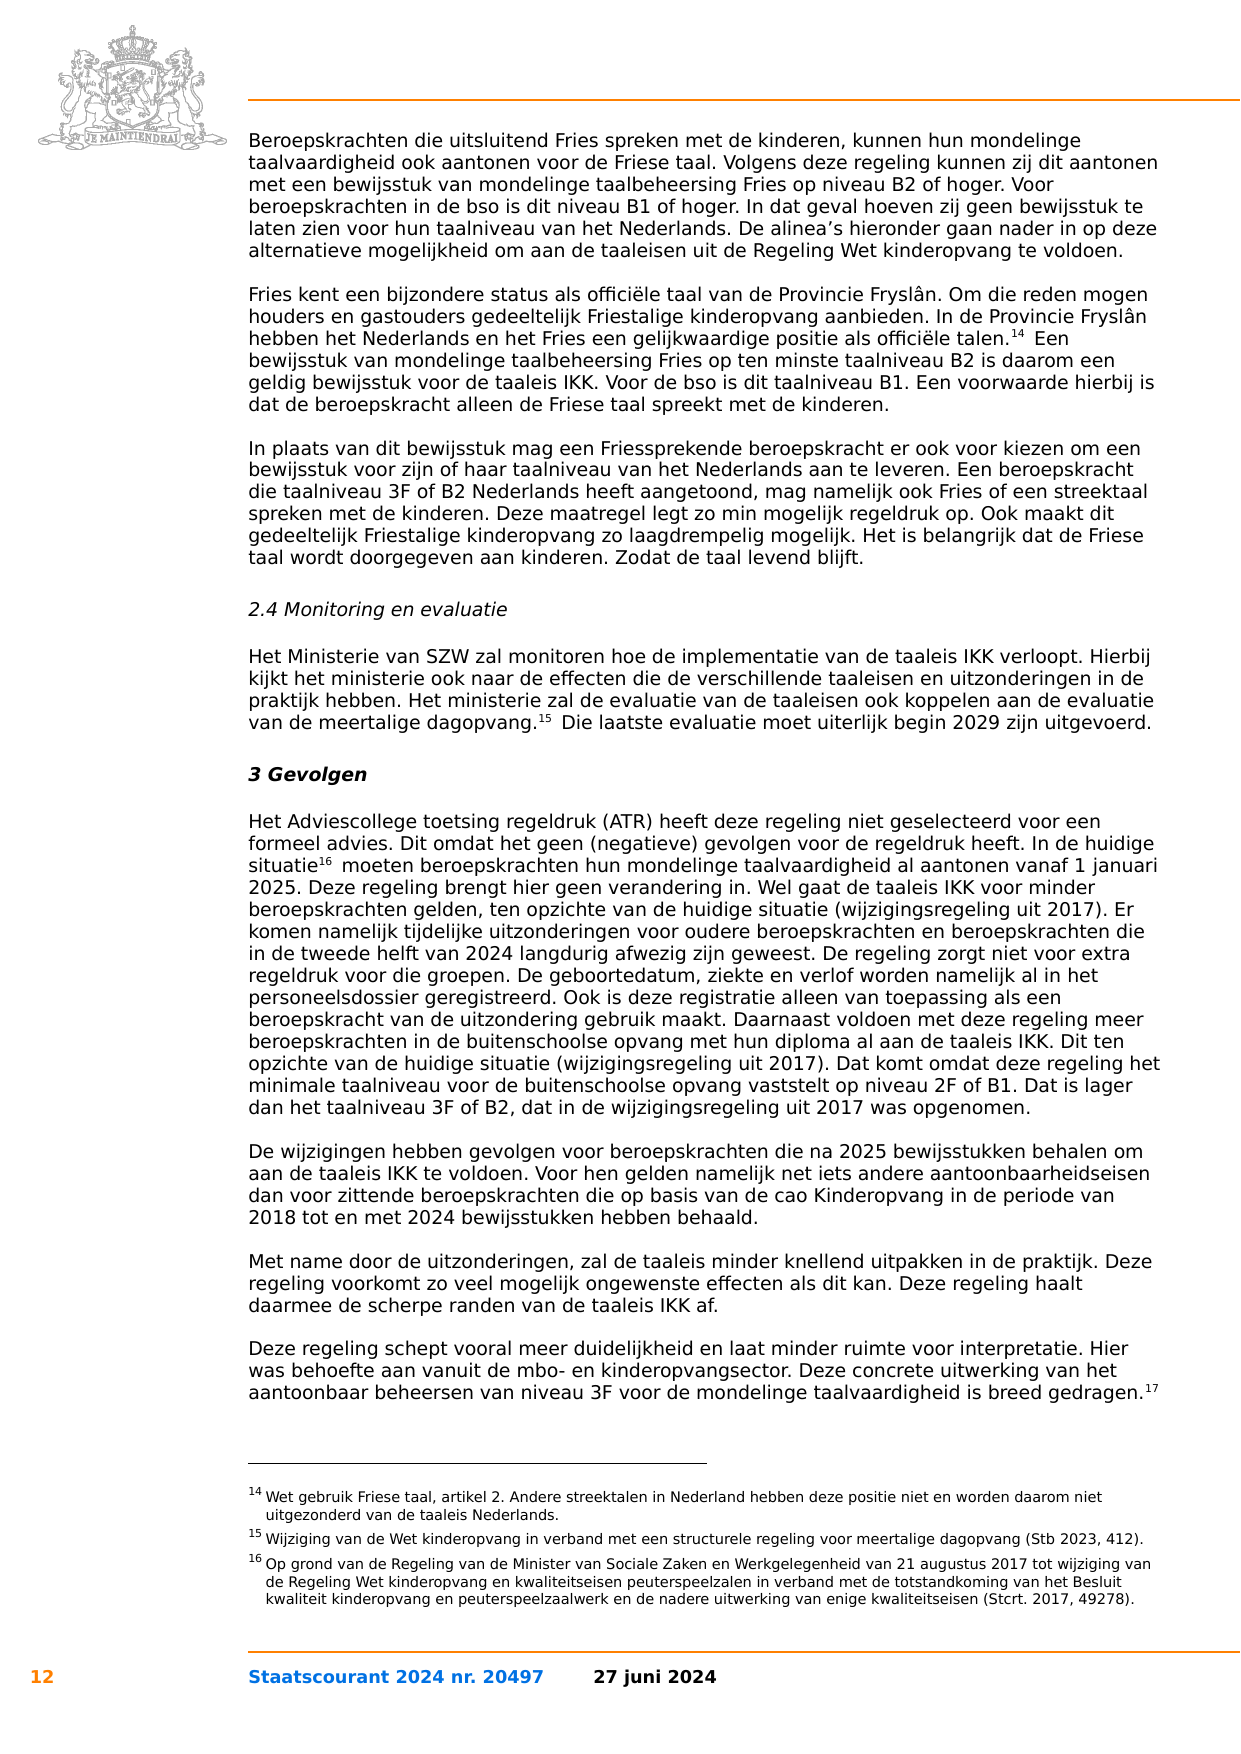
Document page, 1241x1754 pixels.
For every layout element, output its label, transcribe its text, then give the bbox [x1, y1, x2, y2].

text Beroepskrachten die uitsluitend Fries spreken met de kinderen, kunnen hun mondelinge taalvaardigheid ook aantonen voor de Friese taal. Volgens deze regeling kunnen zij dit aantonen met een bewijsstuk van mondelinge taalbeheersing Fries op niveau B2 of hoger. Voor beroepskrachten in de bso is dit niveau B1 of hoger. In dat geval hoeven zij geen bewijsstuk te laten zien voor hun taalniveau van het Nederlands. De alinea’s hieronder gaan nader in op deze alternatieve mogelijkheid om aan de taaleisen uit de Regeling Wet kinderopvang te voldoen. [248, 130, 1163, 262]
text Wijziging van de Wet kinderopvang in verband met een structurele regeling voor meertalige dagopvang (Stb 2023, 412). [248, 1527, 1163, 1549]
text Wet gebruik Friese taal, artikel 2. Andere streektalen in Nederland hebben deze positie niet en worden daarom niet uitgezonderd van de taaleis Nederlands. [248, 1485, 1163, 1524]
text De wijzigingen hebben gevolgen voor beroepskrachten die na 2025 bewijsstukken behalen om aan de taaleis IKK te voldoen. Voor hen gelden namelijk net iets andere aantoonbaarheidseisen dan voor zittende beroepskrachten die op basis van de cao Kinderopvang in de periode van 2018 tot en met 2024 bewijsstukken hebben behaald. [248, 1141, 1163, 1229]
text Deze regeling schept vooral meer duidelijkheid en laat minder ruimte voor interpretatie. Hier was behoefte aan vanuit de mbo- en kinderopvangsector. Deze concrete uitwerking van het aantoonbaar beheersen van niveau 3F voor de mondelinge taalvaardigheid is breed gedragen. [248, 1338, 1163, 1404]
text Op grond van de Regeling van de Minister van Sociale Zaken en Werkgelegenheid van 21 augustus 2017 tot wijziging van de Regeling Wet kinderopvang en kwaliteitseisen peuterspeelzalen in verband met de totstandkoming van het Besluit kwaliteit kinderopvang en peuterspeelzaalwerk en de nadere uitwerking van enige kwaliteitseisen (Stcrt. 2017, 49278). [248, 1552, 1163, 1608]
subtitle 3 Gevolgen [248, 764, 1163, 786]
picture [38, 25, 227, 150]
text Fries kent een bijzondere status als officiële taal van de Provincie Fryslân. Om die reden mogen houders en gastouders gedeeltelijk Friestalige kinderopvang aanbieden. In de Provincie Fryslân hebben het Nederlands en het Fries een gelijkwaardige positie als officiële talen. Een bewijsstuk van mondelinge taalbeheersing Fries op ten minste taalniveau B2 is daarom een geldig bewijsstuk voor de taaleis IKK. Voor de bso is dit taalniveau B1. Een voorwaarde hierbij is dat de beroepskracht alleen de Friese taal spreekt met de kinderen. [248, 284, 1163, 416]
text Het Ministerie van SZW zal monitoren hoe de implementatie van de taaleis IKK verloopt. Hierbij kijkt het ministerie ook naar de effecten die de verschillende taaleisen en uitzonderingen in de praktijk hebben. Het ministerie zal de evaluatie van de taaleisen ook koppelen aan de evaluatie van de meertalige dagopvang. Die laatste evaluatie moet uiterlijk begin 2029 zijn uitgevoerd. [248, 646, 1163, 734]
text Met name door de uitzonderingen, zal de taaleis minder knellend uitpakken in de praktijk. Deze regeling voorkomt zo veel mogelijk ongewenste effecten als dit kan. Deze regeling haalt daarmee de scherpe randen van de taaleis IKK af. [248, 1251, 1163, 1316]
text In plaats van dit bewijsstuk mag een Friessprekende beroepskracht er ook voor kiezen om een bewijsstuk voor zijn of haar taalniveau van het Nederlands aan te leveren. Een beroepskracht die taalniveau 3F of B2 Nederlands heeft aangetoond, mag namelijk ook Fries of een streektaal spreken met de kinderen. Deze maatregel legt zo min mogelijk regeldruk op. Ook maakt dit gedeeltelijk Friestalige kinderopvang zo laagdrempelig mogelijk. Het is belangrijk dat de Friese taal wordt doorgegeven aan kinderen. Zodat de taal levend blijft. [248, 437, 1163, 569]
subtitle 2.4 Monitoring en evaluatie [248, 599, 1163, 621]
text Het Adviescollege toetsing regeldruk (ATR) heeft deze regeling niet geselecteerd voor een formeel advies. Dit omdat het geen (negatieve) gevolgen voor de regeldruk heeft. In de huidige situatie moeten beroepskrachten hun mondelinge taalvaardigheid al aantonen vanaf 1 januari 2025. Deze regeling brengt hier geen verandering in. Wel gaat de taaleis IKK voor minder beroepskrachten gelden, ten opzichte van de huidige situatie (wijzigingsregeling uit 2017). Er komen namelijk tijdelijke uitzonderingen voor oudere beroepskrachten en beroepskrachten die in de tweede helft van 2024 langdurig afwezig zijn geweest. De regeling zorgt niet voor extra regeldruk voor die groepen. De geboortedatum, ziekte en verlof worden namelijk al in het personeelsdossier geregistreerd. Ook is deze registratie alleen van toepassing als een beroepskracht van de uitzondering gebruik maakt. Daarnaast voldoen met deze regeling meer beroepskrachten in de buitenschoolse opvang met hun diploma al aan de taaleis IKK. Dit ten opzichte van de huidige situatie (wijzigingsregeling uit 2017). Dat komt omdat deze regeling het minimale taalniveau voor de buitenschoolse opvang vaststelt op niveau 2F of B1. Dat is lager dan het taalniveau 3F of B2, dat in de wijzigingsregeling uit 2017 was opgenomen. [248, 811, 1163, 1119]
